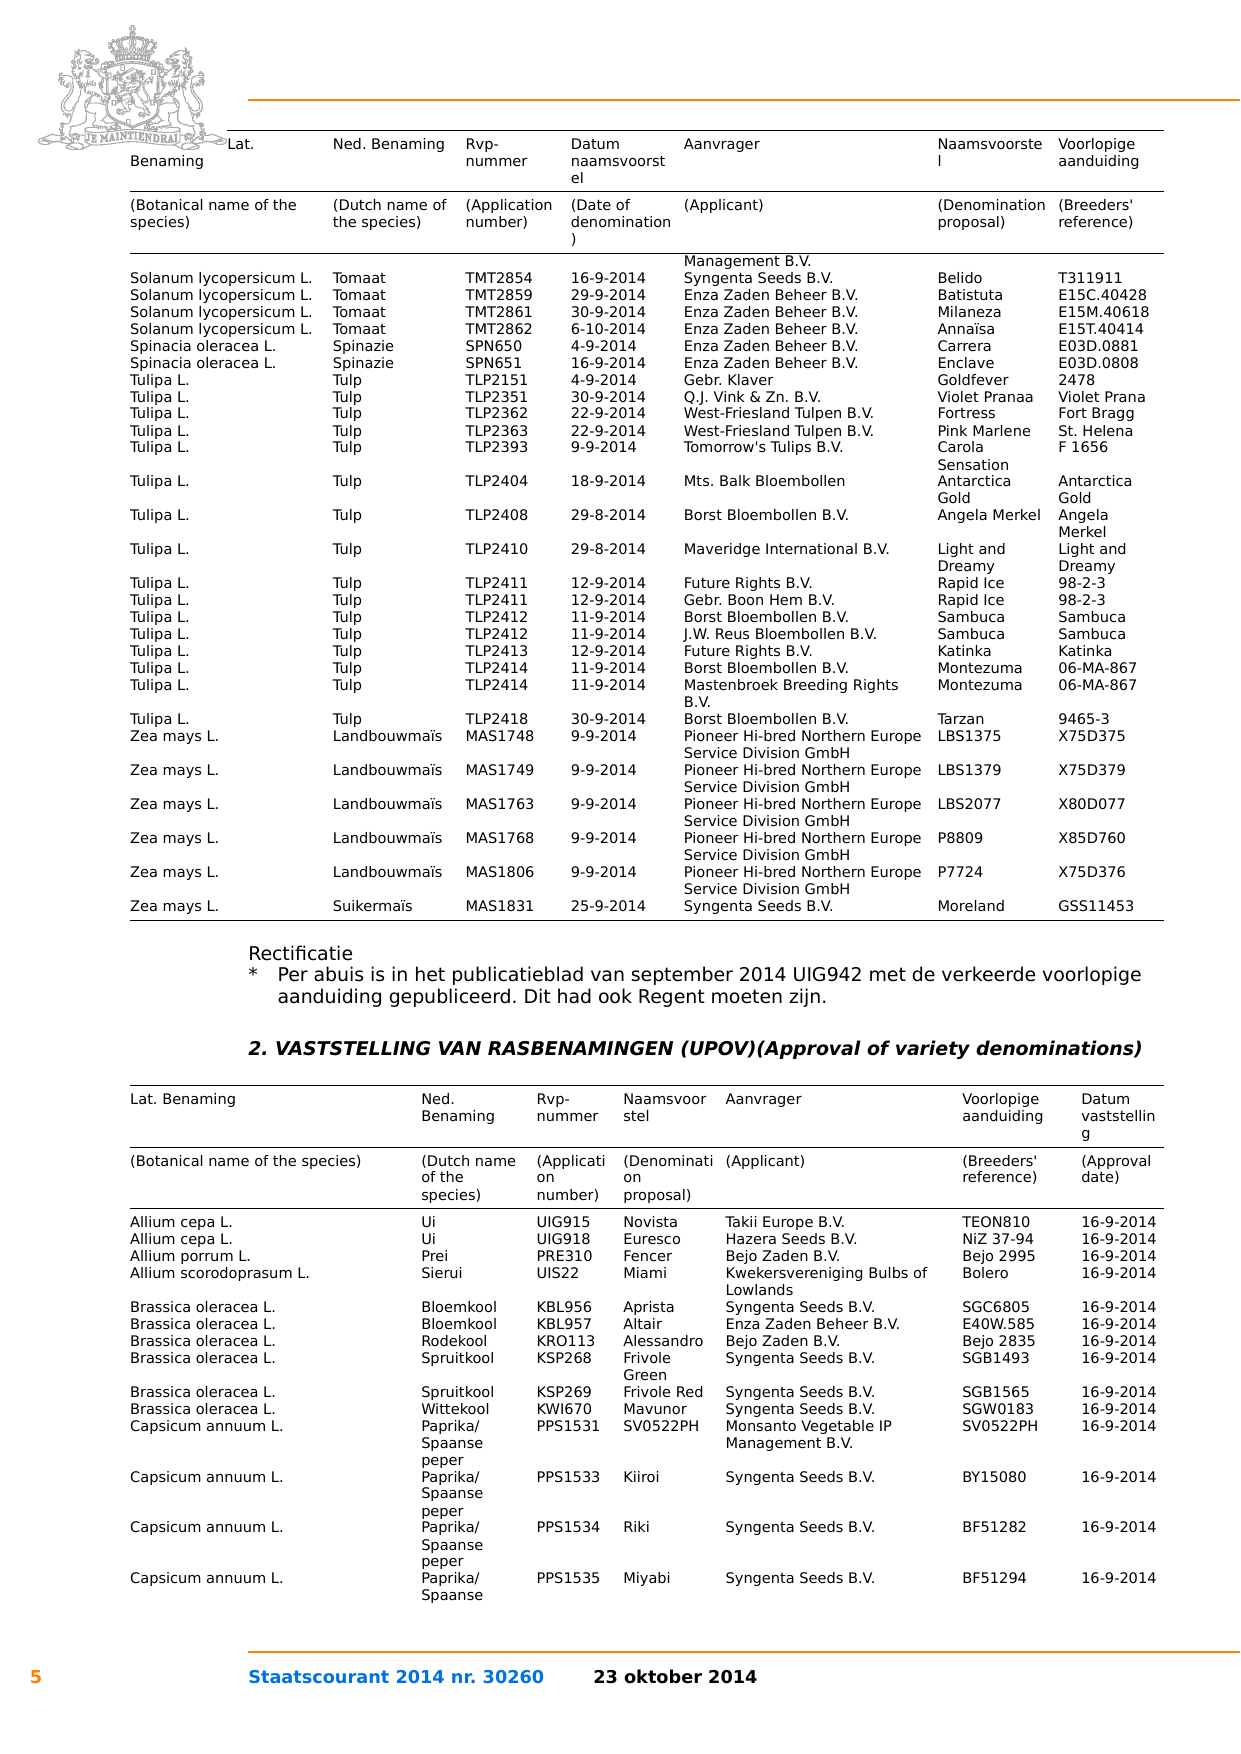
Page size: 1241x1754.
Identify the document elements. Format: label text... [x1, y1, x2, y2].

table_cell TLP2411 [459, 575, 565, 592]
table_cell Syngenta Seeds B.V. [678, 898, 931, 919]
table_cell (Application number) [530, 1148, 617, 1208]
table_cell Goldfever [931, 371, 1052, 388]
table_cell Tomaat [327, 321, 459, 337]
table_cell 16-9-2014 [1075, 1265, 1163, 1299]
table_cell Solanum lycopersicum L. [130, 304, 327, 321]
table_cell SGB1493 [956, 1350, 1075, 1383]
table_cell Antarctica Gold [931, 473, 1052, 507]
table_cell Antarctica Gold [1052, 473, 1163, 507]
table_cell 98-2-3 [1052, 575, 1163, 592]
table_cell GSS11453 [1052, 898, 1163, 919]
table_cell Allium cepa L. [130, 1231, 415, 1248]
table_cell Fortress [931, 405, 1052, 422]
table_cell Pioneer Hi-bred Northern Europe Service Division GmbH [678, 762, 931, 796]
table_cell 9-9-2014 [565, 864, 678, 898]
table_cell 16-9-2014 [1075, 1401, 1163, 1417]
table_cell 9-9-2014 [565, 762, 678, 796]
table_cell Mastenbroek Breeding Rights B.V. [678, 677, 931, 711]
table_cell 22-9-2014 [565, 423, 678, 439]
table_cell Sambuca [1052, 609, 1163, 626]
table_cell 9465-3 [1052, 711, 1163, 728]
table_cell Brassica oleracea L. [130, 1333, 415, 1349]
table_cell 12-9-2014 [565, 575, 678, 592]
table_cell Sambuca [931, 626, 1052, 643]
table_cell Tulp [327, 609, 459, 626]
table_cell Tulp [327, 541, 459, 575]
table_cell Tulipa L. [130, 609, 327, 626]
table_cell Zea mays L. [130, 762, 327, 796]
table_cell Enza Zaden Beheer B.V. [678, 304, 931, 321]
table_cell Enza Zaden Beheer B.V. [678, 338, 931, 354]
table_cell 16-9-2014 [1075, 1248, 1163, 1265]
table_cell Paprika/Spaanse peper [415, 1418, 530, 1468]
table_cell Zea mays L. [130, 796, 327, 830]
table_cell Tomaat [327, 270, 459, 287]
table_cell (Botanical name of the species) [130, 1148, 415, 1208]
table_cell (Botanical name of the species) [130, 192, 327, 253]
table_cell Solanum lycopersicum L. [130, 287, 327, 303]
table_cell NiZ 37-94 [956, 1231, 1075, 1248]
table_header Naamsvoorstel [617, 1086, 719, 1147]
table_cell 16-9-2014 [1075, 1231, 1163, 1248]
table_cell 9-9-2014 [565, 439, 678, 473]
table_cell X75D379 [1052, 762, 1163, 796]
table_cell (Application number) [459, 192, 565, 253]
table_cell Spruitkool [415, 1384, 530, 1401]
table_cell Violet Pranaa [931, 389, 1052, 405]
table_cell TMT2854 [459, 270, 565, 287]
table_cell Syngenta Seeds B.V. [678, 270, 931, 287]
table_cell Novista [617, 1209, 719, 1231]
table_cell (Denomination proposal) [617, 1148, 719, 1208]
table_cell (Applicant) [678, 192, 931, 253]
table_cell TLP2414 [459, 677, 565, 711]
table_cell Brassica oleracea L. [130, 1316, 415, 1333]
table_cell Tomaat [327, 287, 459, 303]
table_cell 29-8-2014 [565, 541, 678, 575]
table_cell Pioneer Hi-bred Northern Europe Service Division GmbH [678, 728, 931, 762]
table_cell BF51282 [956, 1519, 1075, 1570]
table_cell [459, 254, 565, 269]
table_cell Pioneer Hi-bred Northern Europe Service Division GmbH [678, 830, 931, 864]
table_cell TMT2859 [459, 287, 565, 303]
table_cell Capsicum annuum L. [130, 1570, 415, 1604]
table_cell TLP2412 [459, 609, 565, 626]
table_cell TLP2418 [459, 711, 565, 728]
table_cell Tulipa L. [130, 677, 327, 711]
table_cell Tulp [327, 473, 459, 507]
table_cell 30-9-2014 [565, 304, 678, 321]
table_cell E40W.585 [956, 1316, 1075, 1333]
table_cell Tulipa L. [130, 592, 327, 609]
table_cell Tulp [327, 626, 459, 643]
table_cell Landbouwmaïs [327, 762, 459, 796]
table_cell PPS1533 [530, 1469, 617, 1519]
table_cell KBL957 [530, 1316, 617, 1333]
table_cell TLP2408 [459, 507, 565, 541]
table_cell Tulipa L. [130, 439, 327, 473]
table_cell Wittekool [415, 1401, 530, 1417]
table_cell St. Helena [1052, 423, 1163, 439]
table_cell Bejo 2995 [956, 1248, 1075, 1265]
table_cell 16-9-2014 [1075, 1350, 1163, 1383]
table_cell Tulipa L. [130, 389, 327, 405]
table_cell Q.J. Vink & Zn. B.V. [678, 389, 931, 405]
table_cell Tulp [327, 507, 459, 541]
table_header Naamsvoorstel [931, 131, 1052, 191]
table_cell E15M.40618 [1052, 304, 1163, 321]
table_cell Ui [415, 1209, 530, 1231]
table_cell P7724 [931, 864, 1052, 898]
table_cell Spinacia oleracea L. [130, 355, 327, 371]
table_cell KSP268 [530, 1350, 617, 1383]
table_cell TLP2410 [459, 541, 565, 575]
table_cell Tomaat [327, 304, 459, 321]
table_cell MAS1768 [459, 830, 565, 864]
table_cell 29-8-2014 [565, 507, 678, 541]
table_cell 11-9-2014 [565, 626, 678, 643]
table_cell Mavunor [617, 1401, 719, 1417]
table_cell Syngenta Seeds B.V. [719, 1570, 956, 1604]
table_cell Fencer [617, 1248, 719, 1265]
table_cell Brassica oleracea L. [130, 1350, 415, 1383]
table_cell Tulipa L. [130, 575, 327, 592]
table_cell SV0522PH [617, 1418, 719, 1468]
table_cell (Breeders' reference) [1052, 192, 1163, 253]
table_cell PPS1534 [530, 1519, 617, 1570]
table_header Lat. Benaming [130, 1086, 415, 1147]
table_cell Bejo Zaden B.V. [719, 1248, 956, 1265]
table_cell West-Friesland Tulpen B.V. [678, 423, 931, 439]
table_cell Enza Zaden Beheer B.V. [678, 287, 931, 303]
table_cell 16-9-2014 [1075, 1299, 1163, 1316]
table_header Voorlopige aanduiding [1052, 131, 1163, 191]
table_cell [1052, 254, 1163, 269]
table_cell Borst Bloembollen B.V. [678, 609, 931, 626]
table_cell SV0522PH [956, 1418, 1075, 1468]
table_cell 16-9-2014 [1075, 1570, 1163, 1604]
table_cell Management B.V. [678, 254, 931, 269]
table_cell UIS22 [530, 1265, 617, 1299]
table_cell SGW0183 [956, 1401, 1075, 1417]
table_cell 2478 [1052, 371, 1163, 388]
table_cell Tulp [327, 592, 459, 609]
table_cell SPN651 [459, 355, 565, 371]
table_cell 9-9-2014 [565, 830, 678, 864]
table_cell TLP2393 [459, 439, 565, 473]
table_cell MAS1806 [459, 864, 565, 898]
table_cell Riki [617, 1519, 719, 1570]
table_cell 11-9-2014 [565, 660, 678, 677]
table_cell TLP2362 [459, 405, 565, 422]
table_cell TMT2862 [459, 321, 565, 337]
subtitle 2. VASTSTELLING VAN RASBENAMINGEN (UPOV)(Approval of variety denominations) [248, 1038, 1163, 1060]
table_cell Bejo Zaden B.V. [719, 1333, 956, 1349]
table_header Voorlopige aanduiding [956, 1086, 1075, 1147]
table_cell UIG915 [530, 1209, 617, 1231]
table_cell Syngenta Seeds B.V. [719, 1469, 956, 1519]
table_cell 16-9-2014 [1075, 1418, 1163, 1468]
table_cell 16-9-2014 [1075, 1519, 1163, 1570]
table_header Rvp-nummer [530, 1086, 617, 1147]
table_cell KSP269 [530, 1384, 617, 1401]
table_header Ned. Benaming [327, 131, 459, 191]
table_cell (Breeders' reference) [956, 1148, 1075, 1208]
table_cell TLP2404 [459, 473, 565, 507]
table_cell Allium porrum L. [130, 1248, 415, 1265]
table_cell Tulipa L. [130, 423, 327, 439]
table_cell 9-9-2014 [565, 728, 678, 762]
table_cell Pioneer Hi-bred Northern Europe Service Division GmbH [678, 796, 931, 830]
table_cell Light and Dreamy [931, 541, 1052, 575]
table_cell PRE310 [530, 1248, 617, 1265]
table_cell 12-9-2014 [565, 592, 678, 609]
table_cell Bloemkool [415, 1316, 530, 1333]
table_cell Katinka [1052, 643, 1163, 660]
table_cell Brassica oleracea L. [130, 1384, 415, 1401]
table_cell Zea mays L. [130, 898, 327, 919]
table_cell Borst Bloembollen B.V. [678, 507, 931, 541]
table_cell Brassica oleracea L. [130, 1401, 415, 1417]
table_cell (Applicant) [719, 1148, 956, 1208]
table_cell 4-9-2014 [565, 338, 678, 354]
table_cell [327, 254, 459, 269]
table_cell X85D760 [1052, 830, 1163, 864]
table_cell MAS1763 [459, 796, 565, 830]
table_cell Monsanto Vegetable IP Management B.V. [719, 1418, 956, 1468]
table_cell Zea mays L. [130, 728, 327, 762]
table_cell TLP2351 [459, 389, 565, 405]
table_cell J.W. Reus Bloembollen B.V. [678, 626, 931, 643]
picture [38, 25, 227, 150]
table_cell [931, 254, 1052, 269]
table_cell T311911 [1052, 270, 1163, 287]
table_cell Paprika/Spaanse peper [415, 1469, 530, 1519]
table_cell E15C.40428 [1052, 287, 1163, 303]
table_cell Frivole Red [617, 1384, 719, 1401]
table_cell Rapid Ice [931, 575, 1052, 592]
table_cell KWI670 [530, 1401, 617, 1417]
table_cell Enclave [931, 355, 1052, 371]
table_cell Miami [617, 1265, 719, 1299]
table_header Datum vaststelling [1075, 1086, 1163, 1147]
table_cell Tulp [327, 575, 459, 592]
table_cell Allium cepa L. [130, 1209, 415, 1231]
table_cell Capsicum annuum L. [130, 1519, 415, 1570]
table_cell Landbouwmaïs [327, 728, 459, 762]
table_cell SGB1565 [956, 1384, 1075, 1401]
table_cell Aprista [617, 1299, 719, 1316]
table_cell Prei [415, 1248, 530, 1265]
table_cell Katinka [931, 643, 1052, 660]
table_cell 9-9-2014 [565, 796, 678, 830]
table_cell 29-9-2014 [565, 287, 678, 303]
table_cell Solanum lycopersicum L. [130, 270, 327, 287]
table_cell Capsicum annuum L. [130, 1418, 415, 1468]
table_cell 12-9-2014 [565, 643, 678, 660]
table_cell West-Friesland Tulpen B.V. [678, 405, 931, 422]
table_cell Future Rights B.V. [678, 575, 931, 592]
table_cell Tulp [327, 677, 459, 711]
table_cell Tulp [327, 643, 459, 660]
table_cell 06-MA-867 [1052, 660, 1163, 677]
table_cell Kiiroi [617, 1469, 719, 1519]
table_cell Solanum lycopersicum L. [130, 321, 327, 337]
table_cell E03D.0881 [1052, 338, 1163, 354]
table_cell MAS1749 [459, 762, 565, 796]
table_cell [565, 254, 678, 269]
table_cell 16-9-2014 [1075, 1316, 1163, 1333]
table_cell Syngenta Seeds B.V. [719, 1384, 956, 1401]
table_cell Future Rights B.V. [678, 643, 931, 660]
table_cell (Denomination proposal) [931, 192, 1052, 253]
table_cell PPS1531 [530, 1418, 617, 1468]
table_cell TEON810 [956, 1209, 1075, 1231]
table_cell BY15080 [956, 1469, 1075, 1519]
table_cell Belido [931, 270, 1052, 287]
table_cell Tulp [327, 405, 459, 422]
table_cell Allium scorodoprasum L. [130, 1265, 415, 1299]
table_cell Tulp [327, 439, 459, 473]
table_cell X80D077 [1052, 796, 1163, 830]
table_cell Altair [617, 1316, 719, 1333]
table_cell X75D375 [1052, 728, 1163, 762]
table_cell Tulipa L. [130, 626, 327, 643]
table_cell 16-9-2014 [565, 270, 678, 287]
table_cell 06-MA-867 [1052, 677, 1163, 711]
table_cell E03D.0808 [1052, 355, 1163, 371]
table_cell Sierui [415, 1265, 530, 1299]
table_cell Annaïsa [931, 321, 1052, 337]
table_cell Enza Zaden Beheer B.V. [678, 355, 931, 371]
table_cell E15T.40414 [1052, 321, 1163, 337]
table_cell Euresco [617, 1231, 719, 1248]
table_cell TMT2861 [459, 304, 565, 321]
table_cell Borst Bloembollen B.V. [678, 660, 931, 677]
table_cell Syngenta Seeds B.V. [719, 1519, 956, 1570]
table_cell Tarzan [931, 711, 1052, 728]
table_cell Tulipa L. [130, 507, 327, 541]
table_cell Moreland [931, 898, 1052, 919]
table_cell Carola Sensation [931, 439, 1052, 473]
table_cell Pioneer Hi-bred Northern Europe Service Division GmbH [678, 864, 931, 898]
table_cell Pink Marlene [931, 423, 1052, 439]
table_cell Tulipa L. [130, 541, 327, 575]
table_cell MAS1748 [459, 728, 565, 762]
table_cell Spinazie [327, 355, 459, 371]
table_cell BF51294 [956, 1570, 1075, 1604]
table_cell Tulp [327, 423, 459, 439]
table_cell TLP2414 [459, 660, 565, 677]
table_cell X75D376 [1052, 864, 1163, 898]
table_cell P8809 [931, 830, 1052, 864]
table_cell Enza Zaden Beheer B.V. [678, 321, 931, 337]
table_cell Carrera [931, 338, 1052, 354]
table_cell Tulp [327, 389, 459, 405]
table_cell 98-2-3 [1052, 592, 1163, 609]
table_cell Tulipa L. [130, 371, 327, 388]
table_cell Enza Zaden Beheer B.V. [719, 1316, 956, 1333]
table_cell Miyabi [617, 1570, 719, 1604]
table_cell 16-9-2014 [1075, 1469, 1163, 1519]
table_cell Tulipa L. [130, 711, 327, 728]
table_cell Borst Bloembollen B.V. [678, 711, 931, 728]
table_cell Bejo 2835 [956, 1333, 1075, 1349]
table_cell 4-9-2014 [565, 371, 678, 388]
table_cell Spinazie [327, 338, 459, 354]
table_cell 18-9-2014 [565, 473, 678, 507]
table_cell SPN650 [459, 338, 565, 354]
table_cell [130, 254, 327, 269]
table_header Datum naamsvoorstel [565, 131, 678, 191]
table_cell TLP2151 [459, 371, 565, 388]
table_cell LBS2077 [931, 796, 1052, 830]
table_cell Paprika/Spaanse [415, 1570, 530, 1604]
table_cell Bloemkool [415, 1299, 530, 1316]
table_cell 16-9-2014 [1075, 1333, 1163, 1349]
table_header Aanvrager [719, 1086, 956, 1147]
table_header Ned. Benaming [415, 1086, 530, 1147]
table_cell F 1656 [1052, 439, 1163, 473]
table_cell 16-9-2014 [1075, 1209, 1163, 1231]
table_cell Landbouwmaïs [327, 864, 459, 898]
table_cell Rodekool [415, 1333, 530, 1349]
table_header Lat. Benaming [130, 131, 327, 191]
text * Per abuis is in het publicatieblad van september 2014 UIG942 met de verkeerde voorlopige aanduiding gepubliceerd. Dit had ook Regent moeten zijn. [248, 964, 1163, 1008]
table_cell 6-10-2014 [565, 321, 678, 337]
table_cell (Date of denomination) [565, 192, 678, 253]
table_header Rvp-nummer [459, 131, 565, 191]
table_cell Syngenta Seeds B.V. [719, 1350, 956, 1383]
table_cell TLP2411 [459, 592, 565, 609]
table_cell Capsicum annuum L. [130, 1469, 415, 1519]
table_cell Angela Merkel [931, 507, 1052, 541]
table_cell Violet Prana [1052, 389, 1163, 405]
table_cell Spruitkool [415, 1350, 530, 1383]
table_cell KRO113 [530, 1333, 617, 1349]
table_cell TLP2413 [459, 643, 565, 660]
table_cell 16-9-2014 [565, 355, 678, 371]
table_cell KBL956 [530, 1299, 617, 1316]
text Rectificatie [248, 942, 1163, 964]
table_cell Tulipa L. [130, 643, 327, 660]
table_cell 11-9-2014 [565, 609, 678, 626]
table_cell Landbouwmaïs [327, 830, 459, 864]
table_cell Gebr. Klaver [678, 371, 931, 388]
table_cell 16-9-2014 [1075, 1384, 1163, 1401]
table_cell Paprika/Spaanse peper [415, 1519, 530, 1570]
table_cell Sambuca [1052, 626, 1163, 643]
table_cell Spinacia oleracea L. [130, 338, 327, 354]
table_cell Kwekersvereniging Bulbs of Lowlands [719, 1265, 956, 1299]
table_cell Tulipa L. [130, 660, 327, 677]
table_cell Montezuma [931, 677, 1052, 711]
table_cell Tulipa L. [130, 405, 327, 422]
table_cell TLP2363 [459, 423, 565, 439]
table_cell Brassica oleracea L. [130, 1299, 415, 1316]
table_cell Sambuca [931, 609, 1052, 626]
table_cell Angela Merkel [1052, 507, 1163, 541]
table_cell LBS1375 [931, 728, 1052, 762]
table_cell Montezuma [931, 660, 1052, 677]
table_header Aanvrager [678, 131, 931, 191]
table_cell PPS1535 [530, 1570, 617, 1604]
table_cell Bolero [956, 1265, 1075, 1299]
table_cell Syngenta Seeds B.V. [719, 1299, 956, 1316]
table_cell Landbouwmaïs [327, 796, 459, 830]
table_cell TLP2412 [459, 626, 565, 643]
table_cell MAS1831 [459, 898, 565, 919]
table_cell 11-9-2014 [565, 677, 678, 711]
table_cell Tulp [327, 660, 459, 677]
table_cell Fort Bragg [1052, 405, 1163, 422]
table_cell 22-9-2014 [565, 405, 678, 422]
table_cell Syngenta Seeds B.V. [719, 1401, 956, 1417]
table_cell Frivole Green [617, 1350, 719, 1383]
table_cell Tulp [327, 371, 459, 388]
table_cell Maveridge International B.V. [678, 541, 931, 575]
table_cell Alessandro [617, 1333, 719, 1349]
table_cell Suikermaïs [327, 898, 459, 919]
table_cell 25-9-2014 [565, 898, 678, 919]
table_cell Gebr. Boon Hem B.V. [678, 592, 931, 609]
table_cell (Dutch name of the species) [415, 1148, 530, 1208]
table_cell Mts. Balk Bloembollen [678, 473, 931, 507]
table_cell Rapid Ice [931, 592, 1052, 609]
table_cell Ui [415, 1231, 530, 1248]
table_cell 30-9-2014 [565, 711, 678, 728]
table_cell Milaneza [931, 304, 1052, 321]
table_cell Zea mays L. [130, 864, 327, 898]
table_cell Tulipa L. [130, 473, 327, 507]
table_cell Tomorrow's Tulips B.V. [678, 439, 931, 473]
table_cell Hazera Seeds B.V. [719, 1231, 956, 1248]
table_cell (Approval date) [1075, 1148, 1163, 1208]
table_cell UIG918 [530, 1231, 617, 1248]
table_cell (Dutch name of the species) [327, 192, 459, 253]
table_cell Zea mays L. [130, 830, 327, 864]
table_cell Tulp [327, 711, 459, 728]
table_cell 30-9-2014 [565, 389, 678, 405]
table_cell Batistuta [931, 287, 1052, 303]
table_cell Light and Dreamy [1052, 541, 1163, 575]
table_cell Takii Europe B.V. [719, 1209, 956, 1231]
table_cell LBS1379 [931, 762, 1052, 796]
table_cell SGC6805 [956, 1299, 1075, 1316]
